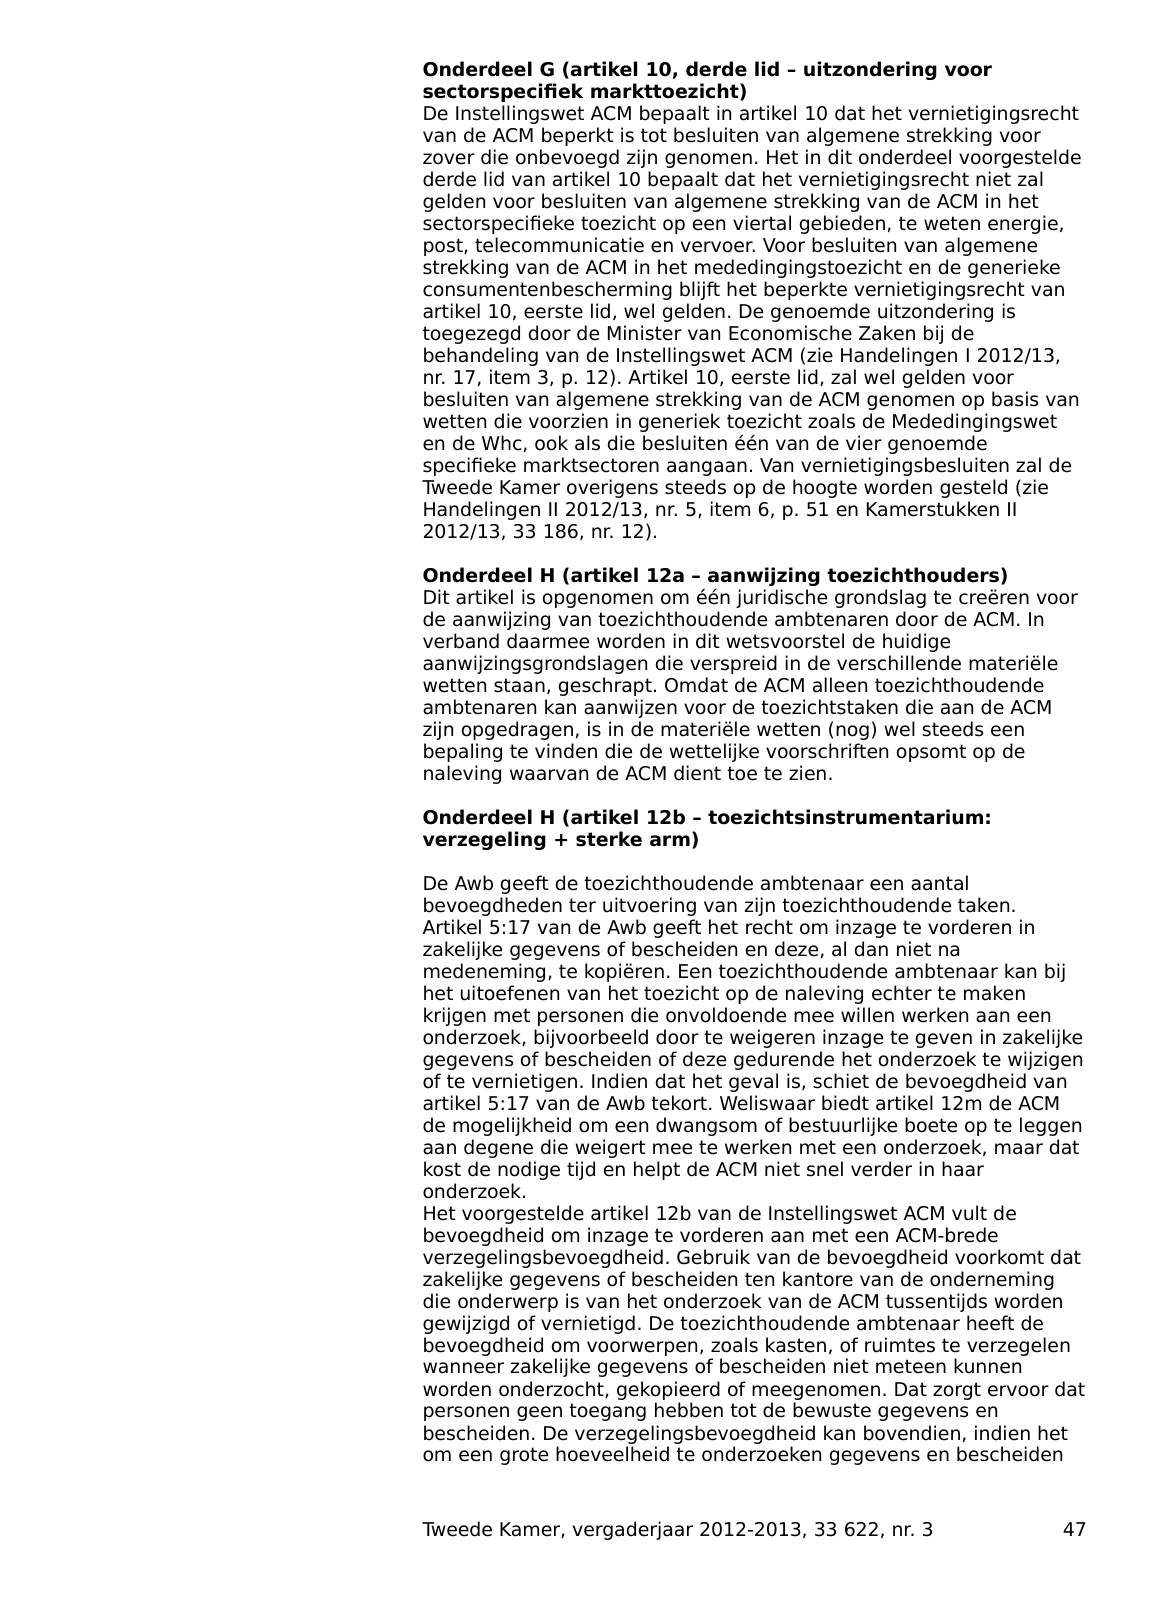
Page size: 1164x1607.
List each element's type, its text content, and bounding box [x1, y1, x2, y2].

text Het voorgestelde artikel 12b van de Instellingswet ACM vult de bevoegdheid om inzage te vorderen aan met een ACM-brede verzegelingsbevoegdheid. Gebruik van de bevoegdheid voorkomt dat zakelijke gegevens of bescheiden ten kantore van de onderneming die onderwerp is van het onderzoek van de ACM tussentijds worden gewijzigd of vernietigd. De toezichthoudende ambtenaar heeft de bevoegdheid om voorwerpen, zoals kasten, of ruimtes te verzegelen wanneer zakelijke gegevens of bescheiden niet meteen kunnen worden onderzocht, gekopieerd of meegenomen. Dat zorgt ervoor dat personen geen toegang hebben tot de bewuste gegevens en bescheiden. De verzegelingsbevoegdheid kan bovendien, indien het om een grote hoeveelheid te onderzoeken gegevens en bescheiden [422, 1203, 1087, 1466]
text Dit artikel is opgenomen om één juridische grondslag te creëren voor de aanwijzing van toezichthoudende ambtenaren door de ACM. In verband daarmee worden in dit wetsvoorstel de huidige aanwijzingsgrondslagen die verspreid in de verschillende materiële wetten staan, geschrapt. Omdat de ACM alleen toezichthoudende ambtenaren kan aanwijzen voor de toezichtstaken die aan de ACM zijn opgedragen, is in de materiële wetten (nog) wel steeds een bepaling te vinden die de wettelijke voorschriften opsomt op de naleving waarvan de ACM dient toe te zien. [422, 587, 1087, 784]
text De Instellingswet ACM bepaalt in artikel 10 dat het vernietigingsrecht van de ACM beperkt is tot besluiten van algemene strekking voor zover die onbevoegd zijn genomen. Het in dit onderdeel voorgestelde derde lid van artikel 10 bepaalt dat het vernietigingsrecht niet zal gelden voor besluiten van algemene strekking van de ACM in het sectorspecifieke toezicht op een viertal gebieden, te weten energie, post, telecommunicatie en vervoer. Voor besluiten van algemene strekking van de ACM in het mededingingstoezicht en de generieke consumentenbescherming blijft het beperkte vernietigingsrecht van artikel 10, eerste lid, wel gelden. De genoemde uitzondering is toegezegd door de Minister van Economische Zaken bij de behandeling van de Instellingswet ACM (zie Handelingen I 2012/13, nr. 17, item 3, p. 12). Artikel 10, eerste lid, zal wel gelden voor besluiten van algemene strekking van de ACM genomen op basis van wetten die voorzien in generiek toezicht zoals de Mededingingswet en de Whc, ook als die besluiten één van de vier genoemde specifieke marktsectoren aangaan. Van vernietigingsbesluiten zal de Tweede Kamer overigens steeds op de hoogte worden gesteld (zie Handelingen II 2012/13, nr. 5, item 6, p. 51 en Kamerstukken II 2012/13, 33 186, nr. 12). [422, 103, 1087, 543]
subtitle Onderdeel H (artikel 12b – toezichtsinstrumentarium: verzegeling + sterke arm) [422, 807, 1087, 851]
text De Awb geeft de toezichthoudende ambtenaar een aantal bevoegdheden ter uitvoering van zijn toezichthoudende taken. Artikel 5:17 van de Awb geeft het recht om inzage te vorderen in zakelijke gegevens of bescheiden en deze, al dan niet na medeneming, te kopiëren. Een toezichthoudende ambtenaar kan bij het uitoefenen van het toezicht op de naleving echter te maken krijgen met personen die onvoldoende mee willen werken aan een onderzoek, bijvoorbeeld door te weigeren inzage te geven in zakelijke gegevens of bescheiden of deze gedurende het onderzoek te wijzigen of te vernietigen. Indien dat het geval is, schiet de bevoegdheid van artikel 5:17 van de Awb tekort. Weliswaar biedt artikel 12m de ACM de mogelijkheid om een dwangsom of bestuurlijke boete op te leggen aan degene die weigert mee te werken met een onderzoek, maar dat kost de nodige tijd en helpt de ACM niet snel verder in haar onderzoek. [422, 873, 1087, 1203]
subtitle Onderdeel G (artikel 10, derde lid – uitzondering voor sectorspecifiek markttoezicht) [422, 59, 1087, 103]
subtitle Onderdeel H (artikel 12a – aanwijzing toezichthouders) [422, 565, 1087, 587]
